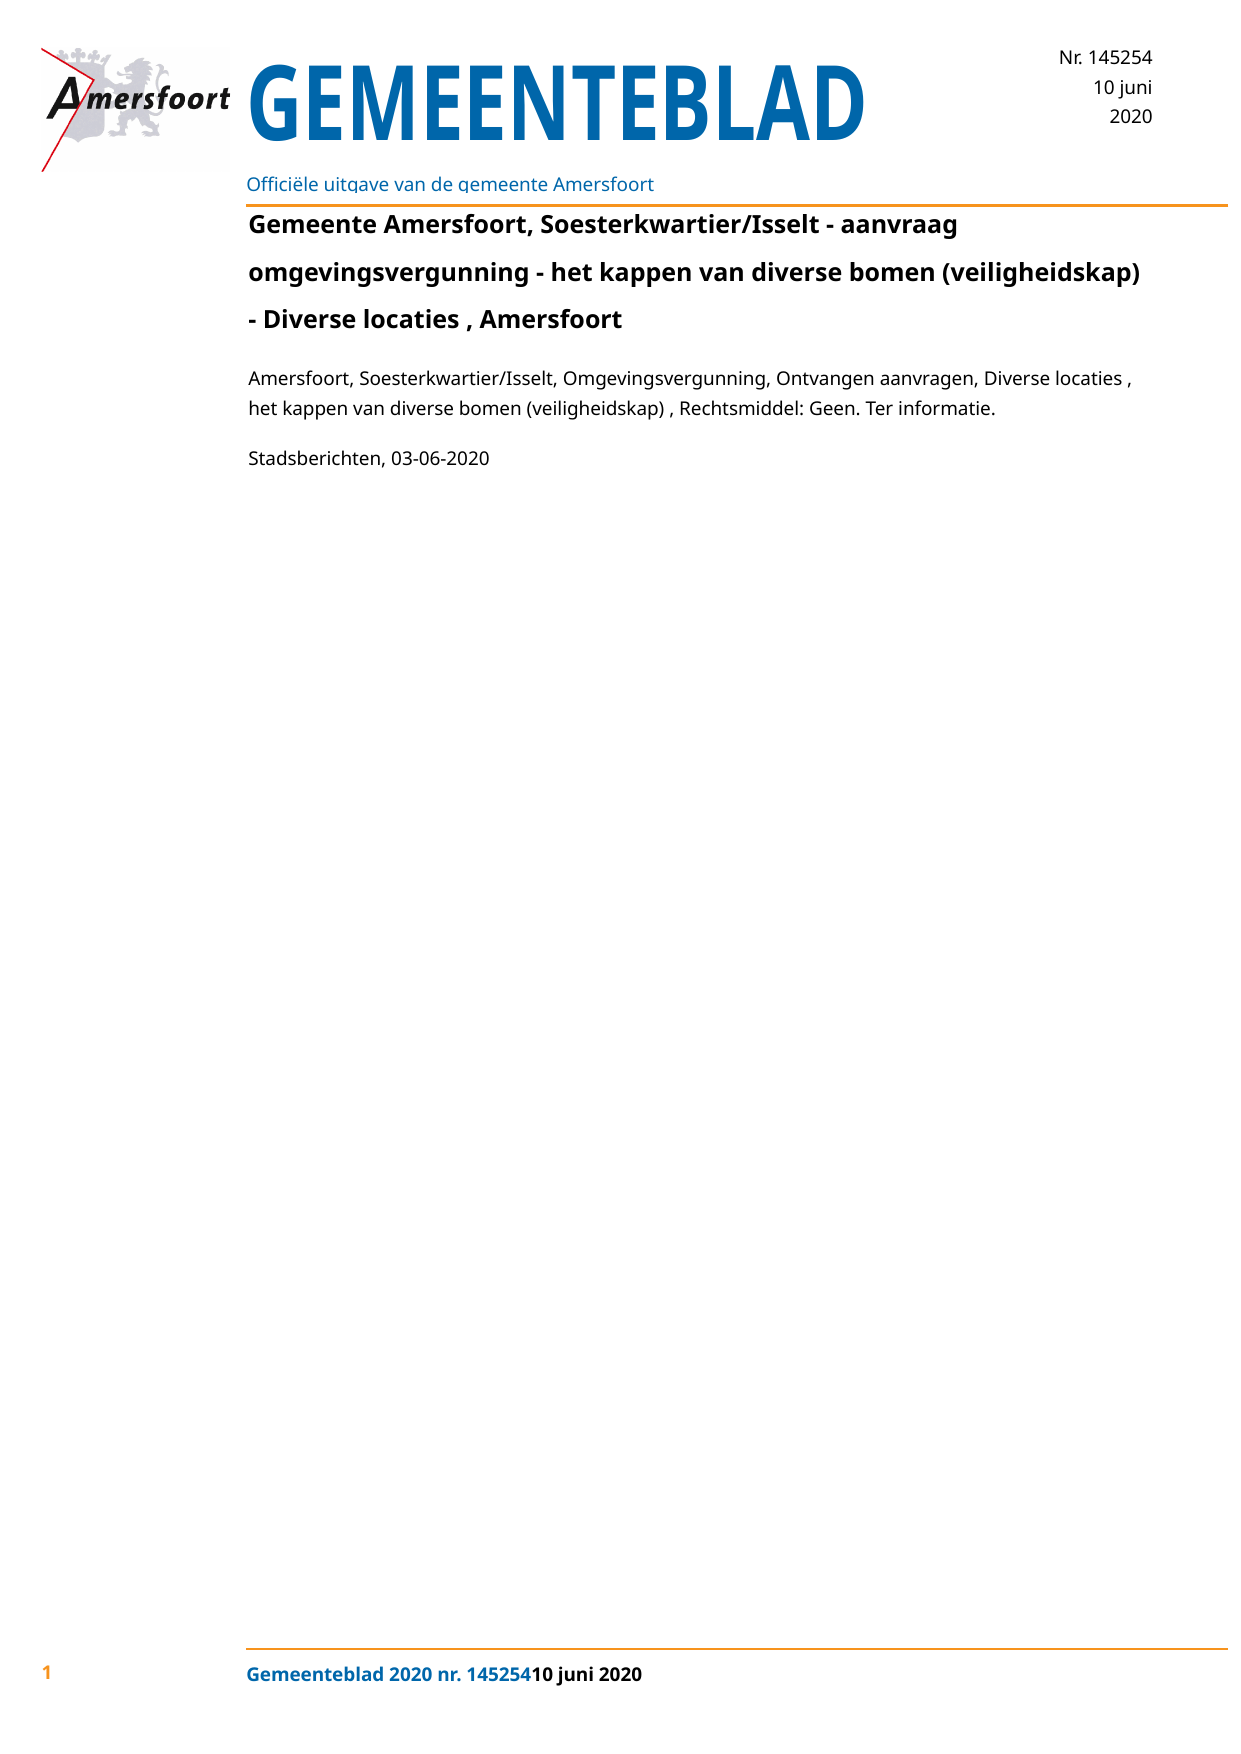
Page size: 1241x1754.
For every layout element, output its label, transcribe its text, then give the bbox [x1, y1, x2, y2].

picture [41, 47, 231, 172]
text Gemeente Amersfoort, Soesterkwartier/Isselt - aanvraag omgevingsvergunning - het kappen van diverse bomen (veiligheidskap) - Diverse locaties , Amersfoort [248, 207, 1152, 336]
text Stadsberichten, 03-06-2020 [248, 446, 1152, 471]
text Amersfoort, Soesterkwartier/Isselt, Omgevingsvergunning, Ontvangen aanvragen, Diverse locaties , het kappen van diverse bomen (veiligheidskap) , Rechtsmiddel: Geen. Ter informatie. [248, 366, 1152, 421]
